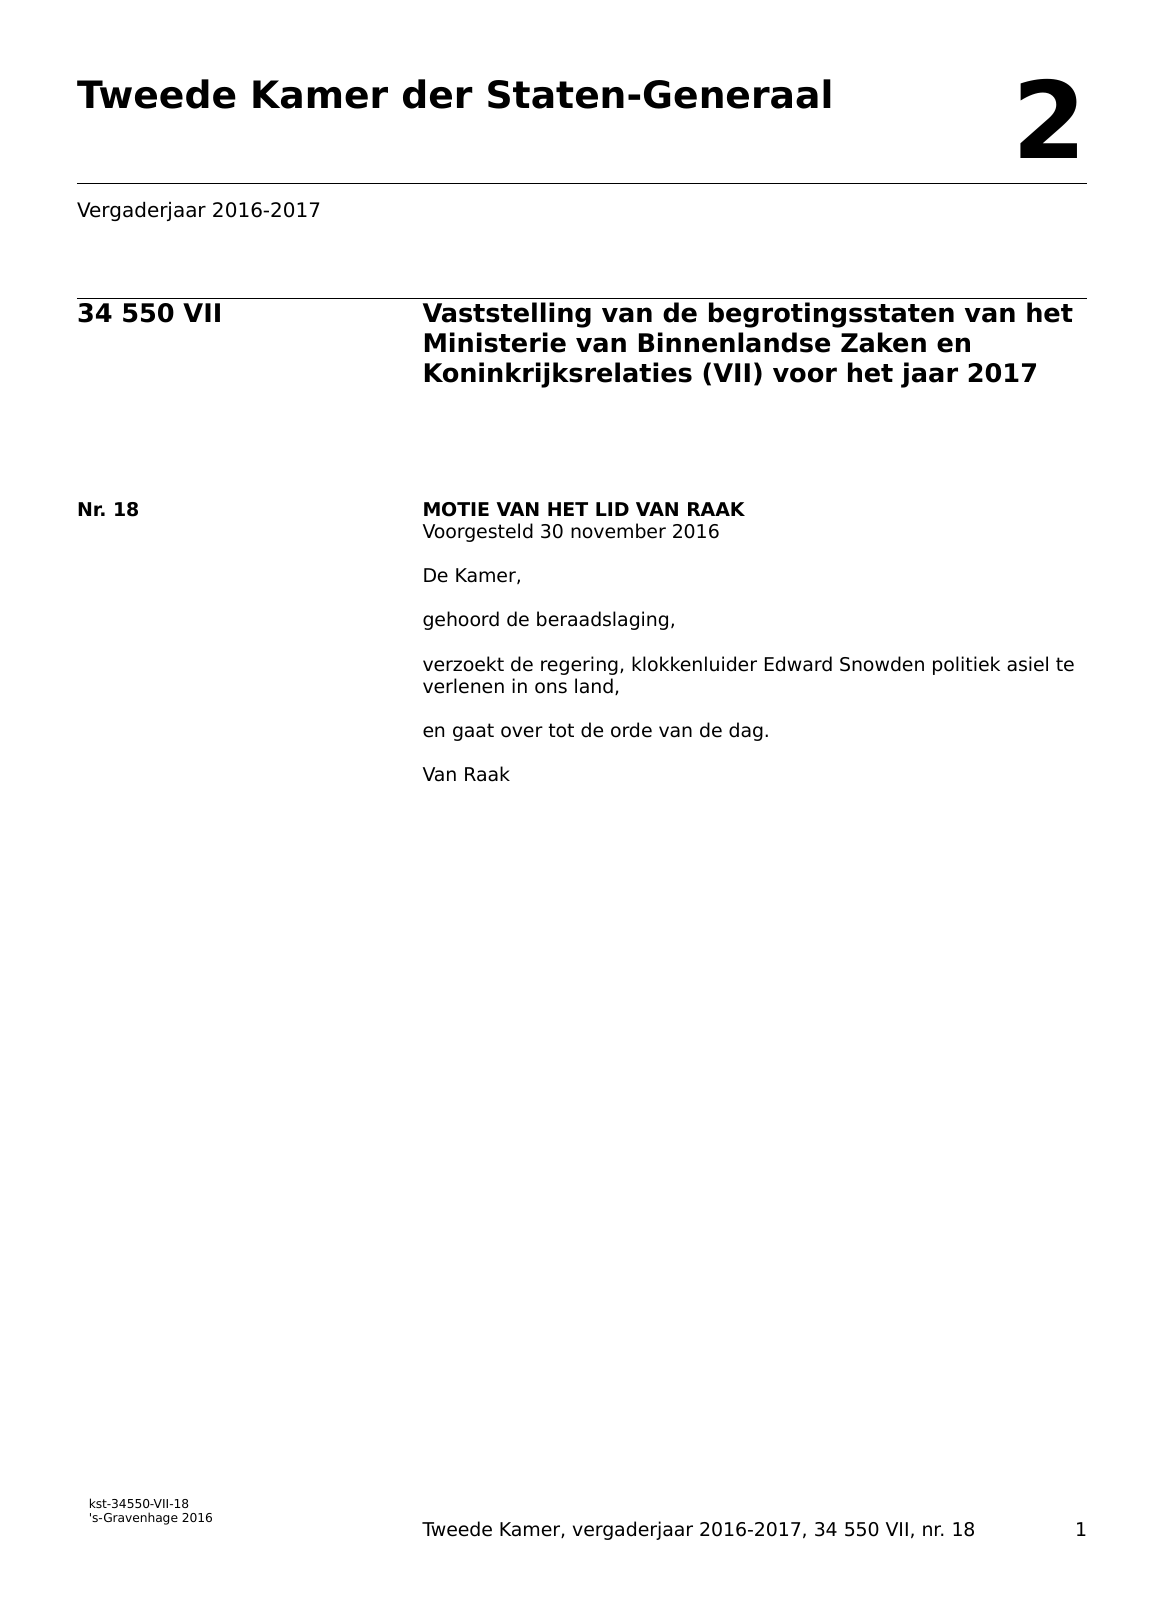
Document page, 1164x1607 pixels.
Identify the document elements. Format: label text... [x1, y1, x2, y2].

text Van Raak [422, 764, 1087, 786]
text gehoord de beraadslaging, [422, 609, 1087, 631]
subtitle 34 550 VII Vaststelling van de begrotingsstaten van het Ministerie van Binnenlandse Zaken en Koninkrijksrelaties (VII) voor het jaar 2017 [77, 299, 1087, 388]
table_cell Vergaderjaar 2016-2017 [77, 184, 1087, 298]
table_header 2 [886, 59, 1087, 183]
text 's-Gravenhage 2016 [88, 1511, 323, 1525]
text Voorgesteld 30 november 2016 [422, 521, 1087, 543]
subtitle Nr. 18 MOTIE VAN HET LID VAN RAAK [77, 499, 1087, 521]
text kst-34550-VII-18 [88, 1497, 323, 1511]
text verzoekt de regering, klokkenluider Edward Snowden politiek asiel te verlenen in ons land, [422, 653, 1087, 697]
table_header Tweede Kamer der Staten-Generaal [77, 59, 886, 183]
text De Kamer, [422, 565, 1087, 587]
text en gaat over tot de orde van de dag. [422, 720, 1087, 742]
